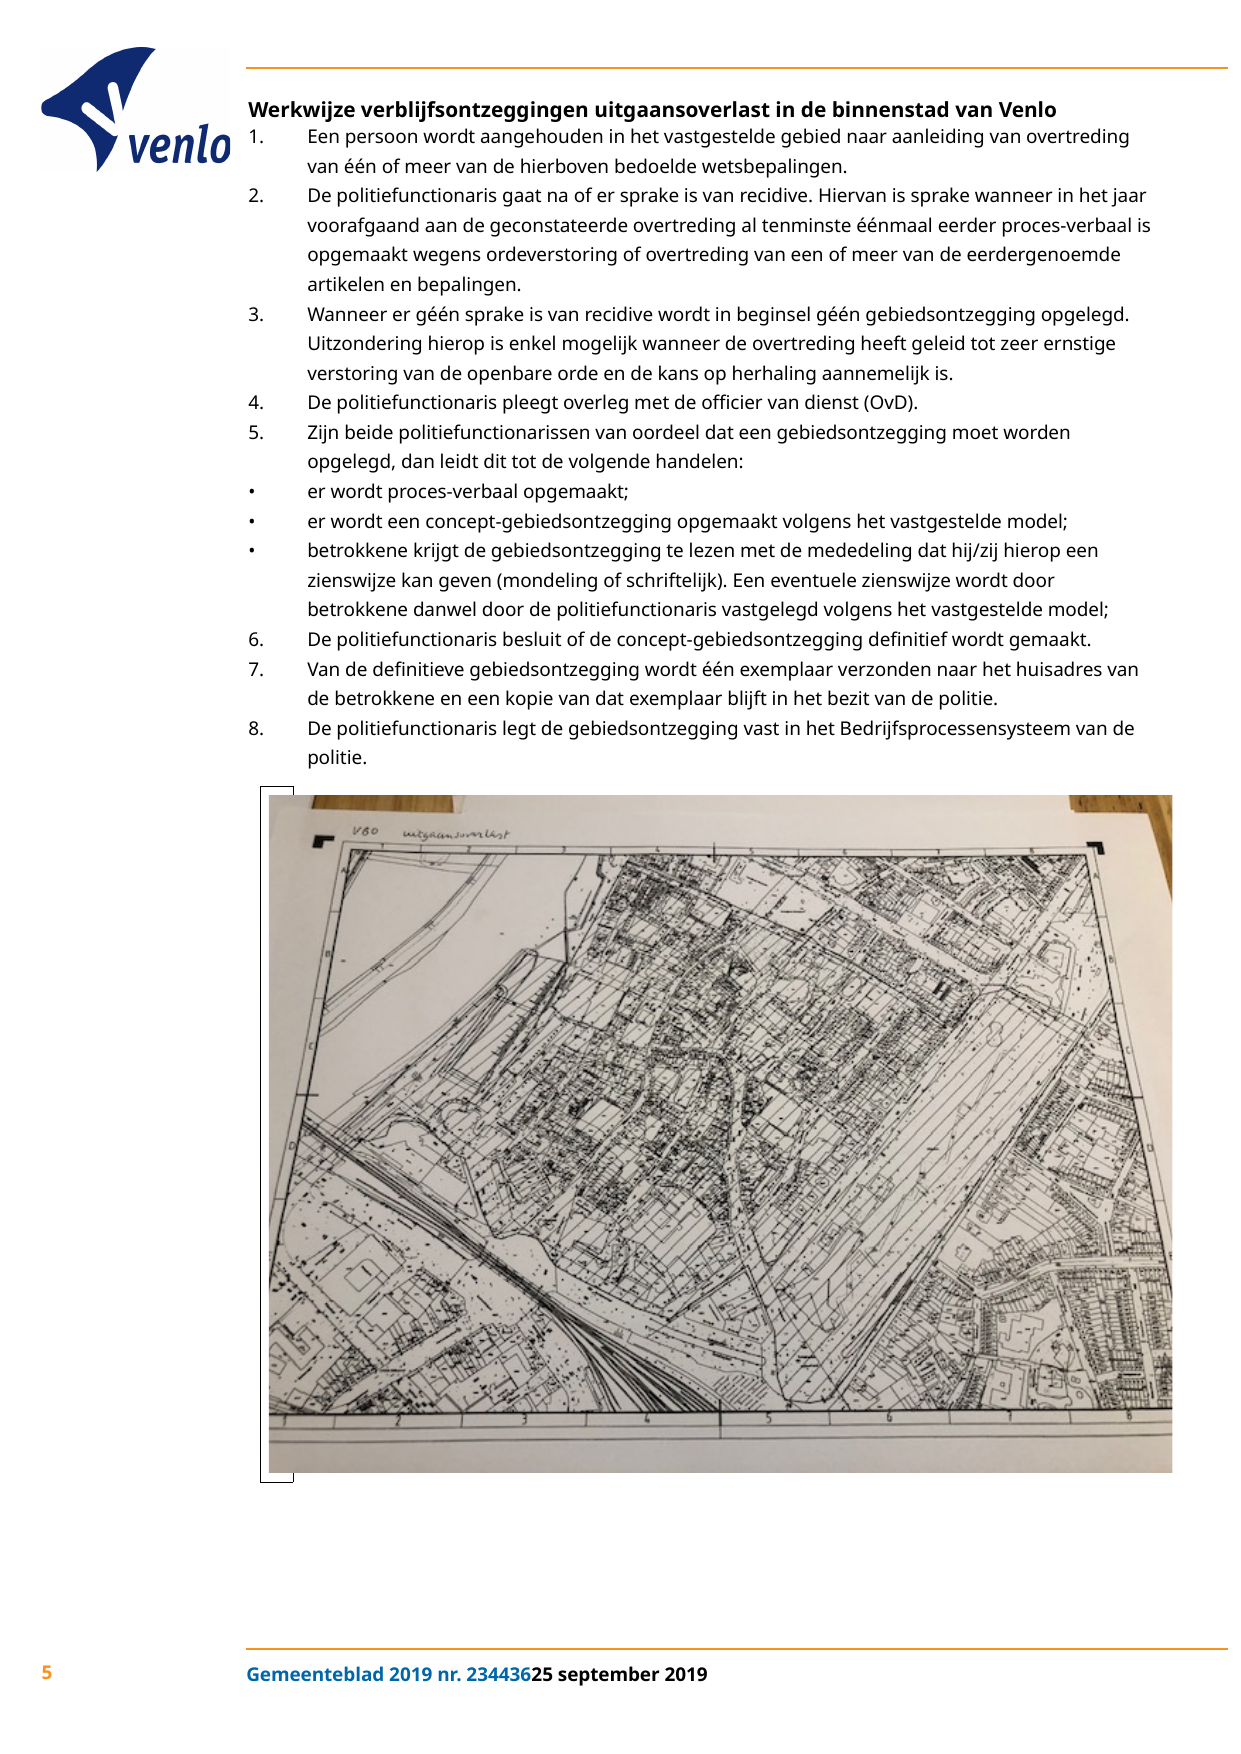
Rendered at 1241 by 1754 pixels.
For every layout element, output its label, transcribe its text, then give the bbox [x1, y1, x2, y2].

list De politiefunctionaris besluit of de concept-gebiedsontzegging definitief wordt gemaakt. [248, 626, 1152, 652]
picture [268, 795, 1173, 1473]
list er wordt proces-verbaal opgemaakt; [248, 478, 1152, 504]
list De politiefunctionaris gaat na of er sprake is van recidive. Hiervan is sprake wanneer in het jaar voorafgaand aan de geconstateerde overtreding al tenminste éénmaal eerder proces-verbaal is opgemaakt wegens ordeverstoring of overtreding van een of meer van de eerdergenoemde artikelen en bepalingen. [248, 182, 1152, 297]
list De politiefunctionaris pleegt overleg met de officier van dienst (OvD). [248, 389, 1152, 415]
picture [41, 47, 231, 172]
list Wanneer er géén sprake is van recidive wordt in beginsel géén gebiedsontzegging opgelegd. Uitzondering hierop is enkel mogelijk wanneer de overtreding heeft geleid tot zeer ernstige verstoring van de openbare orde en de kans op herhaling aannemelijk is. [248, 301, 1152, 386]
list betrokkene krijgt de gebiedsontzegging te lezen met de mededeling dat hij/zij hierop een zienswijze kan geven (mondeling of schriftelijk). Een eventuele zienswijze wordt door betrokkene danwel door de politiefunctionaris vastgelegd volgens het vastgestelde model; [248, 537, 1152, 622]
text Werkwijze verblijfsontzeggingen uitgaansoverlast in de binnenstad van Venlo [248, 95, 1152, 123]
list Zijn beide politiefunctionarissen van oordeel dat een gebiedsontzegging moet worden opgelegd, dan leidt dit tot de volgende handelen: [248, 419, 1152, 474]
list De politiefunctionaris legt de gebiedsontzegging vast in het Bedrijfsprocessensysteem van de politie. [248, 715, 1152, 770]
list Van de definitieve gebiedsontzegging wordt één exemplaar verzonden naar het huisadres van de betrokkene en een kopie van dat exemplaar blijft in het bezit van de politie. [248, 656, 1152, 711]
list Een persoon wordt aangehouden in het vastgestelde gebied naar aanleiding van overtreding van één of meer van de hierboven bedoelde wetsbepalingen. [248, 123, 1152, 179]
list er wordt een concept-gebiedsontzegging opgemaakt volgens het vastgestelde model; [248, 508, 1152, 534]
